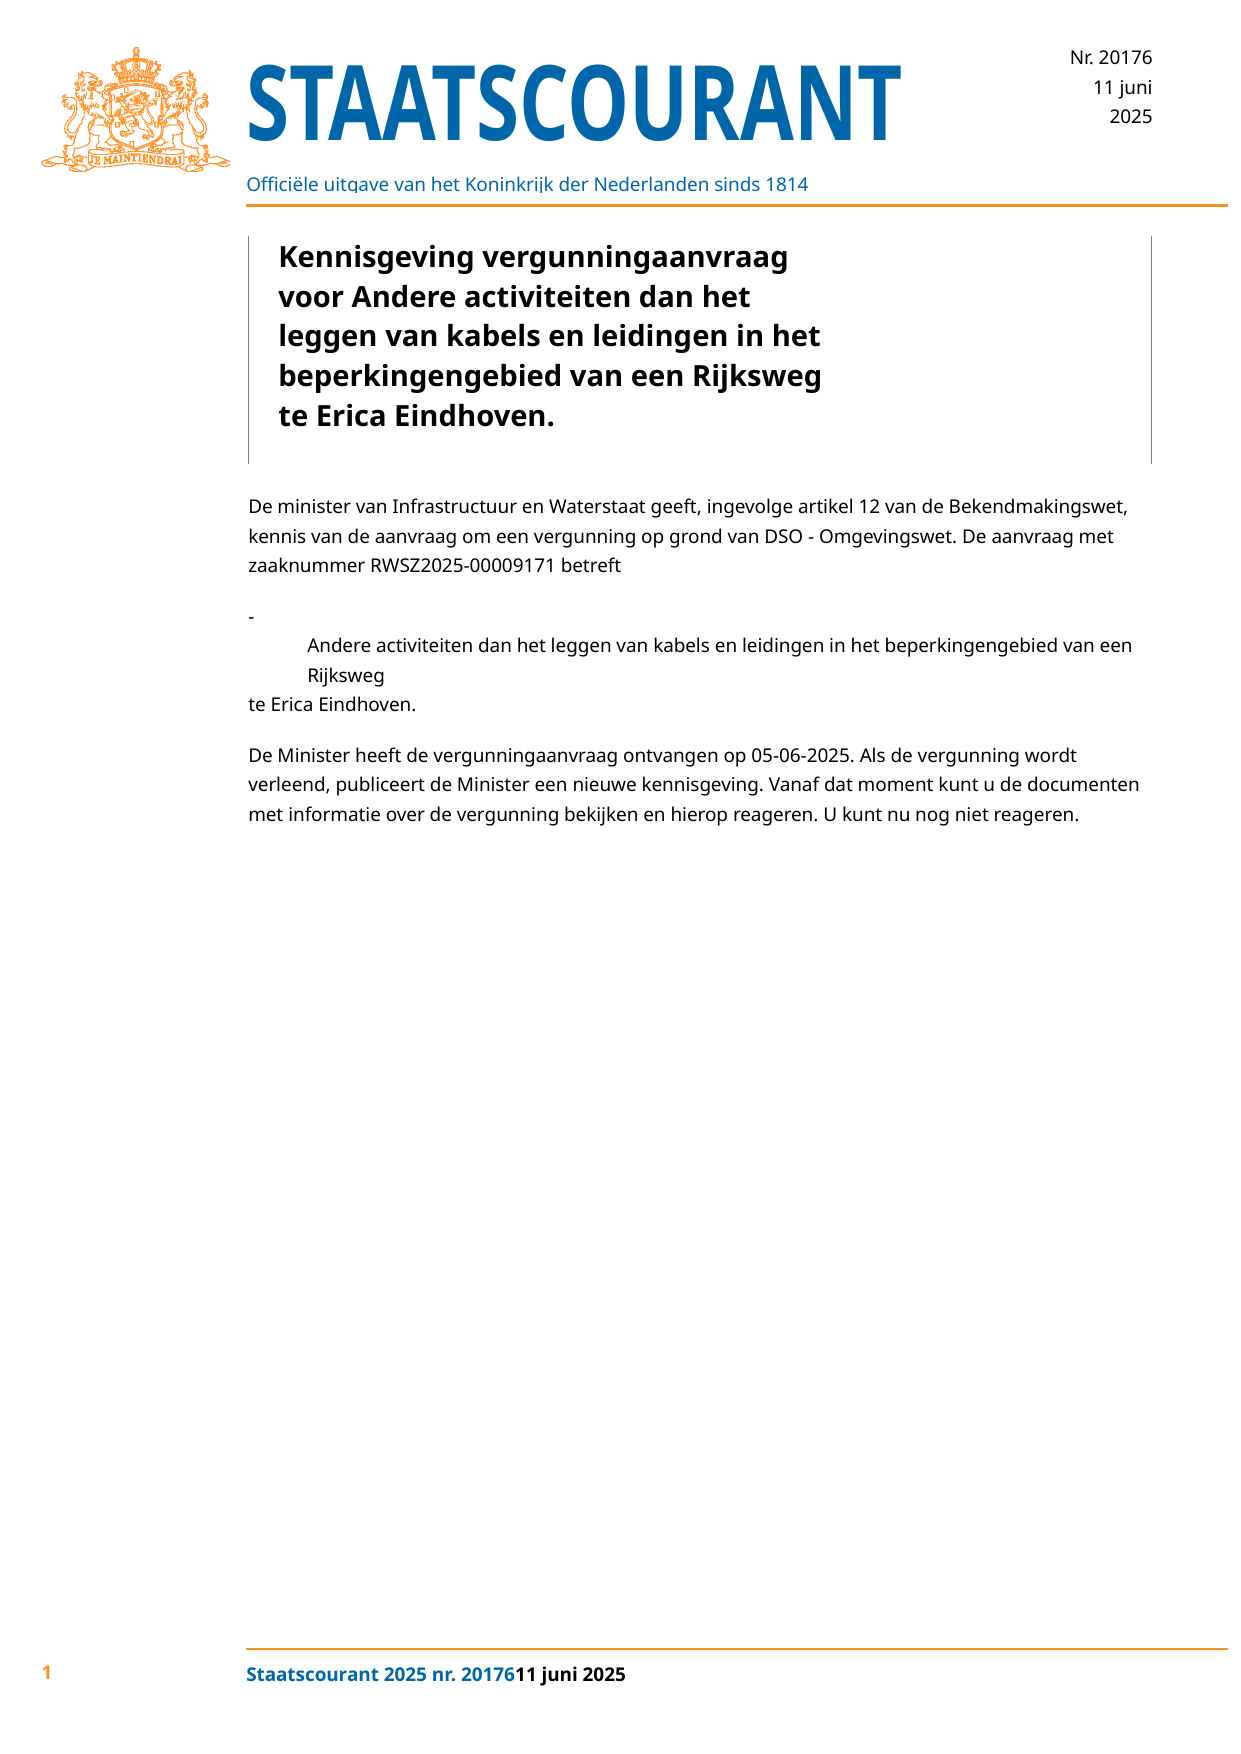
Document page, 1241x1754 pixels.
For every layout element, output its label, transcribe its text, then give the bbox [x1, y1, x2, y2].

picture [912, 236, 1090, 414]
table_header [850, 414, 1151, 464]
table_header [850, 236, 912, 413]
table_header [1090, 236, 1151, 413]
text De Minister heeft de vergunningaanvraag ontvangen op 05-06-2025. Als de vergunning wordt verleend, publiceert de Minister een nieuwe kennisgeving. Vanaf dat moment kunt u de documenten met informatie over de vergunning bekijken en hierop reageren. U kunt nu nog niet reageren. [248, 742, 1152, 827]
table_header Kennisgeving vergunningaanvraag voor Andere activiteiten dan het leggen van kabels en leidingen in het beperkingengebied van een Rijksweg te Erica Eindhoven. [249, 236, 850, 464]
text De minister van Infrastructuur en Waterstaat geeft, ingevolge artikel 12 van de Bekendmakingswet, kennis van de aanvraag om een vergunning op grond van DSO - Omgevingswet. De aanvraag met zaaknummer RWSZ2025-00009171 betreft [248, 493, 1152, 578]
picture [41, 47, 231, 172]
text te Erica Eindhoven. [248, 692, 1152, 717]
list Andere activiteiten dan het leggen van kabels en leidingen in het beperkingengebied van een Rijksweg [248, 632, 1152, 688]
